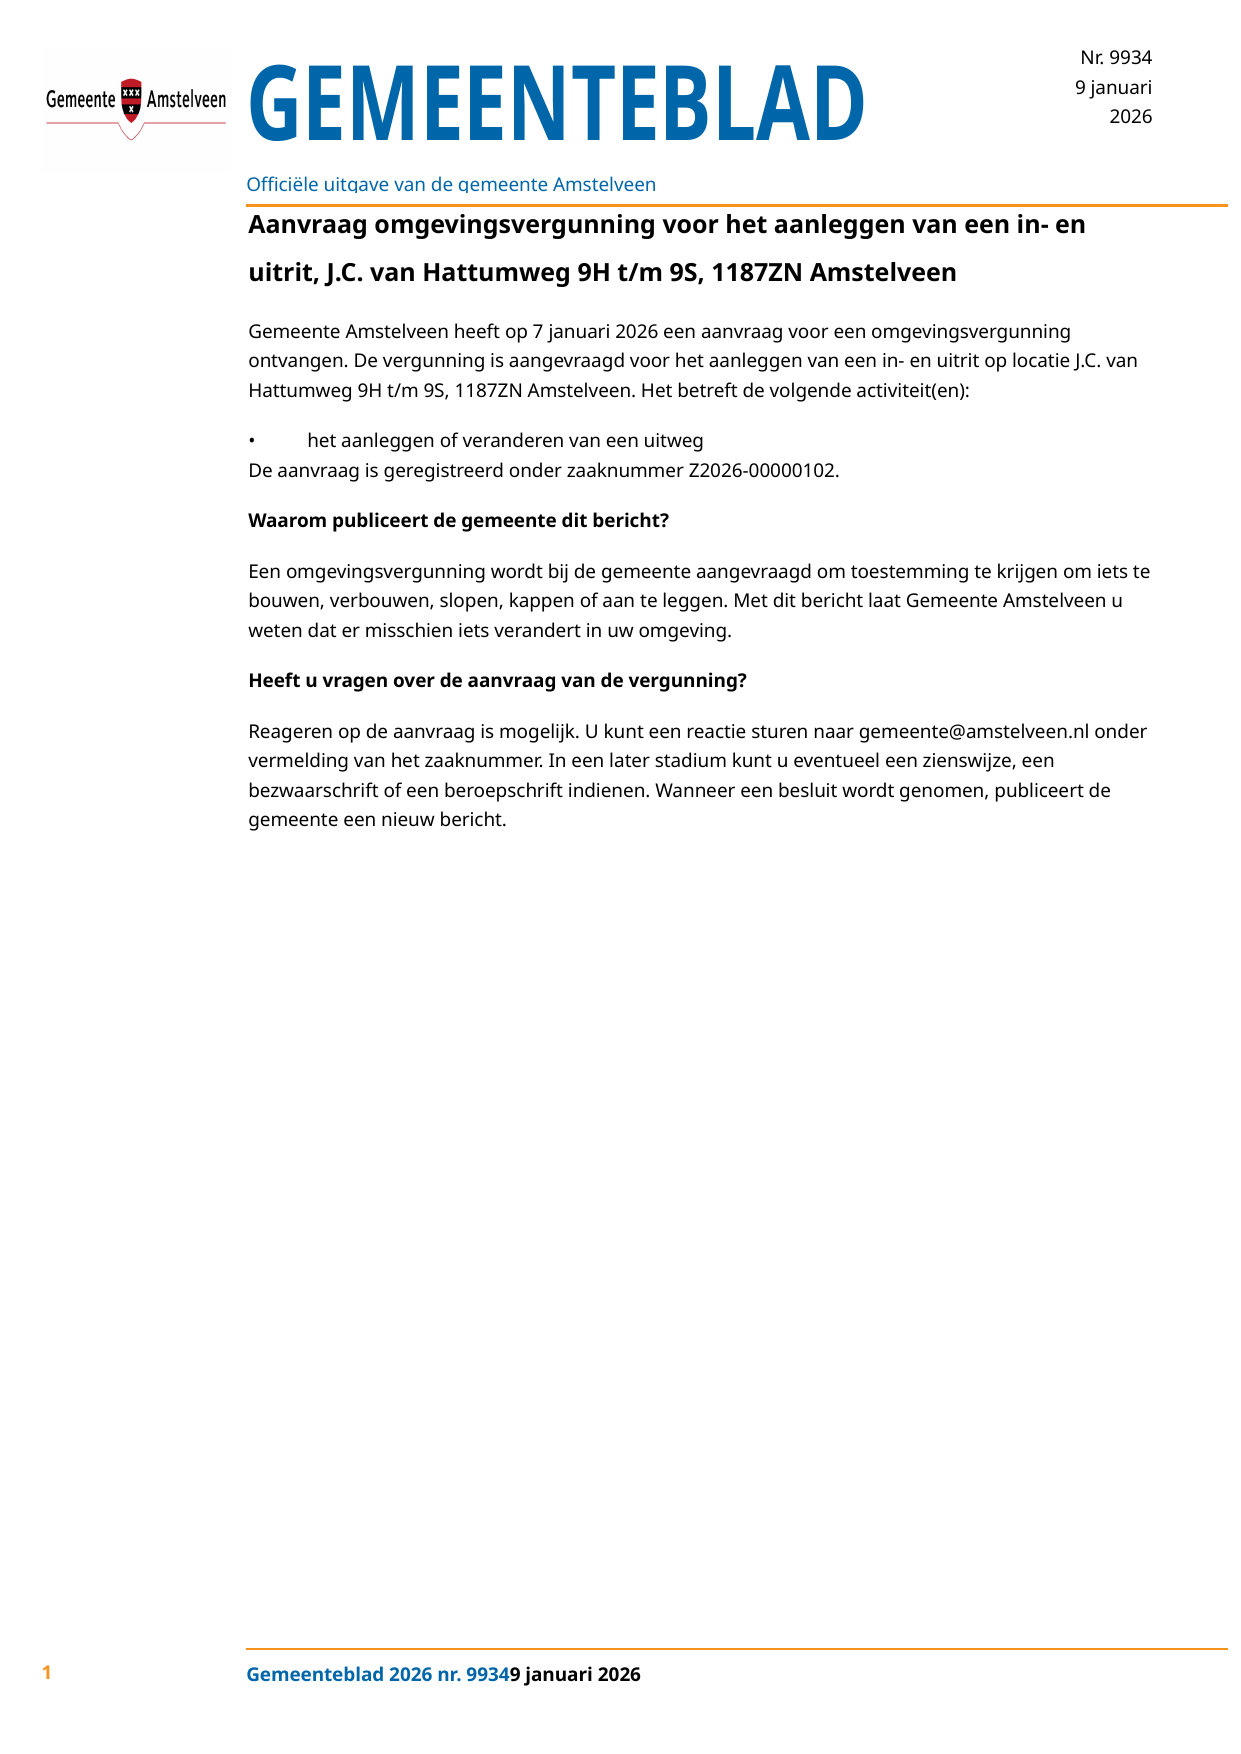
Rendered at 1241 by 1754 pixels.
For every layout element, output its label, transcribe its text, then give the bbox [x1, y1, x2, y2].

text Een omgevingsvergunning wordt bij de gemeente aangevraagd om toestemming te krijgen om iets te bouwen, verbouwen, slopen, kappen of aan te leggen. Met dit bericht laat Gemeente Amstelveen u weten dat er misschien iets verandert in uw omgeving. [248, 558, 1152, 643]
text Reageren op de aanvraag is mogelijk. U kunt een reactie sturen naar gemeente@amstelveen.nl onder vermelding van het zaaknummer. In een later stadium kunt u eventueel een zienswijze, een bezwaarschrift of een beroepschrift indienen. Wanneer een besluit wordt genomen, publiceert de gemeente een nieuw bericht. [248, 718, 1152, 832]
picture [41, 47, 231, 172]
list het aanleggen of veranderen van een uitweg [248, 427, 1152, 453]
text Heeft u vragen over de aanvraag van de vergunning? [248, 667, 1152, 693]
text Gemeente Amstelveen heeft op 7 januari 2026 een aanvraag voor een omgevingsvergunning ontvangen. De vergunning is aangevraagd voor het aanleggen van een in- en uitrit op locatie J.C. van Hattumweg 9H t/m 9S, 1187ZN Amstelveen. Het betreft de volgende activiteit(en): [248, 318, 1152, 403]
text Aanvraag omgevingsvergunning voor het aanleggen van een in- en uitrit, J.C. van Hattumweg 9H t/m 9S, 1187ZN Amstelveen [248, 207, 1152, 288]
text De aanvraag is geregistreerd onder zaaknummer Z2026-00000102. [248, 457, 1152, 483]
text Waarom publiceert de gemeente dit bericht? [248, 507, 1152, 533]
